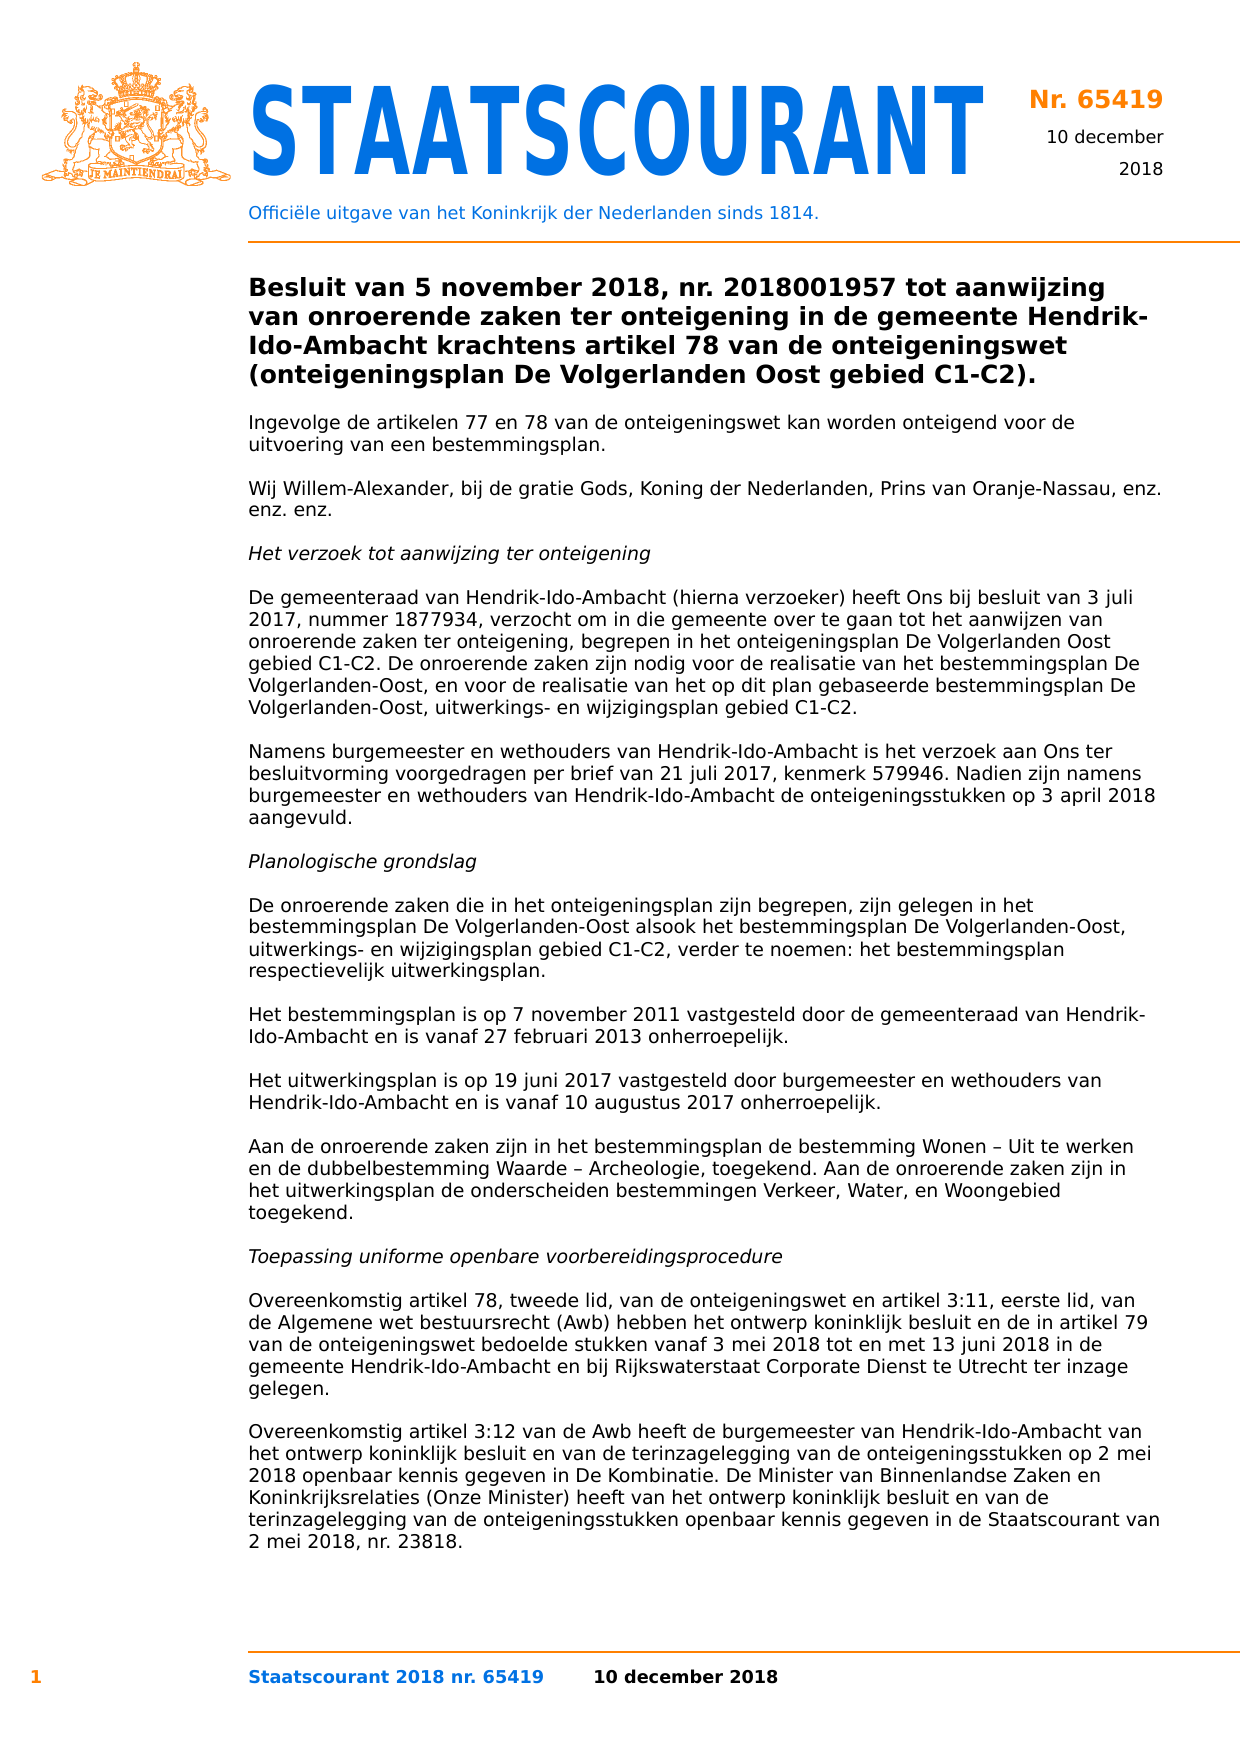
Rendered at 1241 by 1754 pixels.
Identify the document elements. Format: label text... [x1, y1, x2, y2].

text Overeenkomstig artikel 3:12 van de Awb heeft de burgemeester van Hendrik-Ido-Ambacht van het ontwerp koninklijk besluit en van de terinzagelegging van de onteigeningsstukken op 2 mei 2018 openbaar kennis gegeven in De Kombinatie. De Minister van Binnenlandse Zaken en Koninkrijksrelaties (Onze Minister) heeft van het ontwerp koninklijk besluit en van de terinzagelegging van de onteigeningsstukken openbaar kennis gegeven in de Staatscourant van 2 mei 2018, nr. 23818. [248, 1421, 1163, 1553]
table_header Nr. 65419 [998, 62, 1240, 121]
table_header STAATSCOURANT [248, 62, 998, 203]
text Namens burgemeester en wethouders van Hendrik-Ido-Ambacht is het verzoek aan Ons ter besluitvorming voorgedragen per brief van 21 juli 2017, kenmerk 579946. Nadien zijn namens burgemeester en wethouders van Hendrik-Ido-Ambacht de onteigeningsstukken op 3 april 2018 aangevuld. [248, 741, 1163, 829]
text De onroerende zaken die in het onteigeningsplan zijn begrepen, zijn gelegen in het bestemmingsplan De Volgerlanden-Oost alsook het bestemmingsplan De Volgerlanden-Oost, uitwerkings- en wijzigingsplan gebied C1-C2, verder te noemen: het bestemmingsplan respectievelijk uitwerkingsplan. [248, 894, 1163, 982]
table_cell Officiële uitgave van het Koninkrijk der Nederlanden sinds 1814. [248, 203, 1240, 241]
text Wij Willem-Alexander, bij de gratie Gods, Koning der Nederlanden, Prins van Oranje-Nassau, enz. enz. enz. [248, 477, 1163, 521]
table_cell 2018 [998, 153, 1240, 203]
text De gemeenteraad van Hendrik-Ido-Ambacht (hierna verzoeker) heeft Ons bij besluit van 3 juli 2017, nummer 1877934, verzocht om in die gemeente over te gaan tot het aanwijzen van onroerende zaken ter onteigening, begrepen in het onteigeningsplan De Volgerlanden Oost gebied C1-C2. De onroerende zaken zijn nodig voor de realisatie van het bestemmingsplan De Volgerlanden-Oost, en voor de realisatie van het op dit plan gebaseerde bestemmingsplan De Volgerlanden-Oost, uitwerkings- en wijzigingsplan gebied C1-C2. [248, 587, 1163, 719]
text Aan de onroerende zaken zijn in het bestemmingsplan de bestemming Wonen – Uit te werken en de dubbelbestemming Waarde – Archeologie, toegekend. Aan de onroerende zaken zijn in het uitwerkingsplan de onderscheiden bestemmingen Verkeer, Water, en Woongebied toegekend. [248, 1136, 1163, 1224]
subtitle Besluit van 5 november 2018, nr. 2018001957 tot aanwijzing van onroerende zaken ter onteigening in de gemeente Hendrik-Ido-Ambacht krachtens artikel 78 van de onteigeningswet (onteigeningsplan De Volgerlanden Oost gebied C1-C2). [248, 273, 1163, 390]
subtitle Het verzoek tot aanwijzing ter onteigening [248, 543, 1163, 565]
text Het uitwerkingsplan is op 19 juni 2017 vastgesteld door burgemeester en wethouders van Hendrik-Ido-Ambacht en is vanaf 10 augustus 2017 onherroepelijk. [248, 1070, 1163, 1114]
text Ingevolge de artikelen 77 en 78 van de onteigeningswet kan worden onteigend voor de uitvoering van een bestemmingsplan. [248, 412, 1163, 456]
text Het bestemmingsplan is op 7 november 2011 vastgesteld door de gemeenteraad van Hendrik-Ido-Ambacht en is vanaf 27 februari 2013 onherroepelijk. [248, 1004, 1163, 1048]
subtitle Planologische grondslag [248, 851, 1163, 873]
text Overeenkomstig artikel 78, tweede lid, van de onteigeningswet en artikel 3:11, eerste lid, van de Algemene wet bestuursrecht (Awb) hebben het ontwerp koninklijk besluit en de in artikel 79 van de onteigeningswet bedoelde stukken vanaf 3 mei 2018 tot en met 13 juni 2018 in de gemeente Hendrik-Ido-Ambacht en bij Rijkswaterstaat Corporate Dienst te Utrecht ter inzage gelegen. [248, 1289, 1163, 1399]
table_header [25, 62, 248, 241]
table_cell 10 december [998, 121, 1240, 153]
picture [41, 62, 231, 186]
subtitle Toepassing uniforme openbare voorbereidingsprocedure [248, 1246, 1163, 1268]
